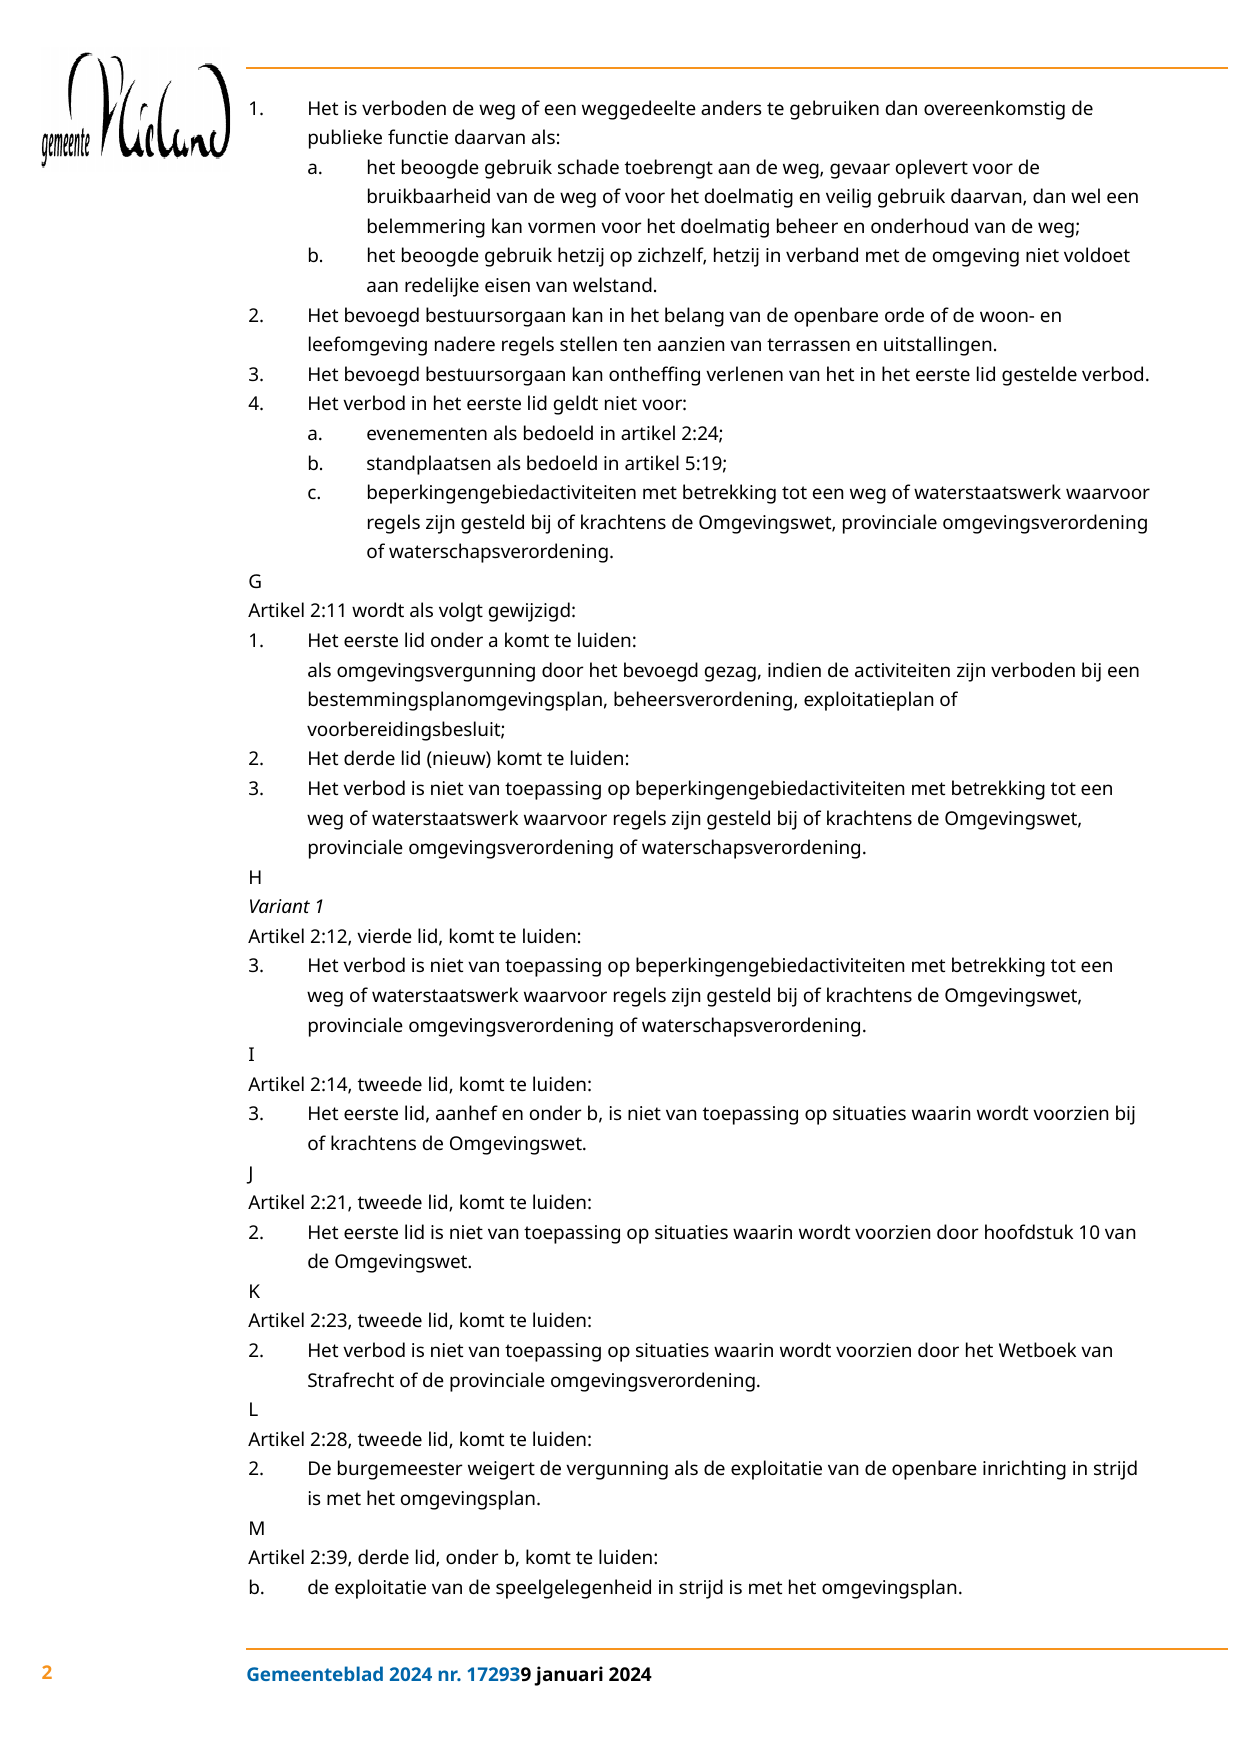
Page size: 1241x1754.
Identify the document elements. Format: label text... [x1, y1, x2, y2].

list evenementen als bedoeld in artikel 2:24; [307, 420, 1152, 446]
list Het bevoegd bestuursorgaan kan ontheffing verlenen van het in het eerste lid gestelde verbod. [248, 361, 1152, 387]
text K [248, 1278, 1152, 1304]
text H [248, 864, 1152, 890]
list Het verbod is niet van toepassing op situaties waarin wordt voorzien door het Wetboek van Strafrecht of de provinciale omgevingsverordening. [248, 1337, 1152, 1393]
list het beoogde gebruik schade toebrengt aan de weg, gevaar oplevert voor de bruikbaarheid van de weg of voor het doelmatig en veilig gebruik daarvan, dan wel een belemmering kan vormen voor het doelmatig beheer en onderhoud van de weg; [307, 154, 1152, 239]
list Het verbod in het eerste lid geldt niet voor: [248, 391, 1152, 416]
text L [248, 1396, 1152, 1422]
text Variant 1 [248, 893, 1152, 919]
text Artikel 2:23, tweede lid, komt te luiden: [248, 1308, 1152, 1333]
picture [41, 47, 231, 172]
list Het derde lid (nieuw) komt te luiden: [248, 746, 1152, 771]
list Het eerste lid is niet van toepassing op situaties waarin wordt voorzien door hoofdstuk 10 van de Omgevingswet. [248, 1219, 1152, 1274]
list Het is verboden de weg of een weggedeelte anders te gebruiken dan overeenkomstig de publieke functie daarvan als: [248, 95, 1152, 150]
text Artikel 2:39, derde lid, onder b, komt te luiden: [248, 1544, 1152, 1570]
list als omgevingsvergunning door het bevoegd gezag, indien de activiteiten zijn verboden bij een bestemmingsplanomgevingsplan, beheersverordening, exploitatieplan of voorbereidingsbesluit; [248, 657, 1152, 742]
text M [248, 1515, 1152, 1541]
text Artikel 2:11 wordt als volgt gewijzigd: [248, 598, 1152, 623]
list Het bevoegd bestuursorgaan kan in het belang van de openbare orde of de woon- en leefomgeving nadere regels stellen ten aanzien van terrassen en uitstallingen. [248, 302, 1152, 357]
text G [248, 568, 1152, 594]
text Artikel 2:21, tweede lid, komt te luiden: [248, 1189, 1152, 1215]
text Artikel 2:28, tweede lid, komt te luiden: [248, 1426, 1152, 1452]
text Artikel 2:12, vierde lid, komt te luiden: [248, 923, 1152, 949]
list het beoogde gebruik hetzij op zichzelf, hetzij in verband met de omgeving niet voldoet aan redelijke eisen van welstand. [307, 243, 1152, 298]
list De burgemeester weigert de vergunning als de exploitatie van de openbare inrichting in strijd is met het omgevingsplan. [248, 1456, 1152, 1511]
text J [248, 1160, 1152, 1186]
list de exploitatie van de speelgelegenheid in strijd is met het omgevingsplan. [248, 1574, 1152, 1600]
text I [248, 1041, 1152, 1067]
text Artikel 2:14, tweede lid, komt te luiden: [248, 1071, 1152, 1097]
list beperkingengebiedactiviteiten met betrekking tot een weg of waterstaatswerk waarvoor regels zijn gesteld bij of krachtens de Omgevingswet, provinciale omgevingsverordening of waterschapsverordening. [307, 479, 1152, 564]
list Het eerste lid onder a komt te luiden: [248, 627, 1152, 653]
list Het verbod is niet van toepassing op beperkingengebiedactiviteiten met betrekking tot een weg of waterstaatswerk waarvoor regels zijn gesteld bij of krachtens de Omgevingswet, provinciale omgevingsverordening of waterschapsverordening. [248, 775, 1152, 860]
list Het verbod is niet van toepassing op beperkingengebiedactiviteiten met betrekking tot een weg of waterstaatswerk waarvoor regels zijn gesteld bij of krachtens de Omgevingswet, provinciale omgevingsverordening of waterschapsverordening. [248, 953, 1152, 1038]
list Het eerste lid, aanhef en onder b, is niet van toepassing op situaties waarin wordt voorzien bij of krachtens de Omgevingswet. [248, 1101, 1152, 1156]
list standplaatsen als bedoeld in artikel 5:19; [307, 450, 1152, 476]
